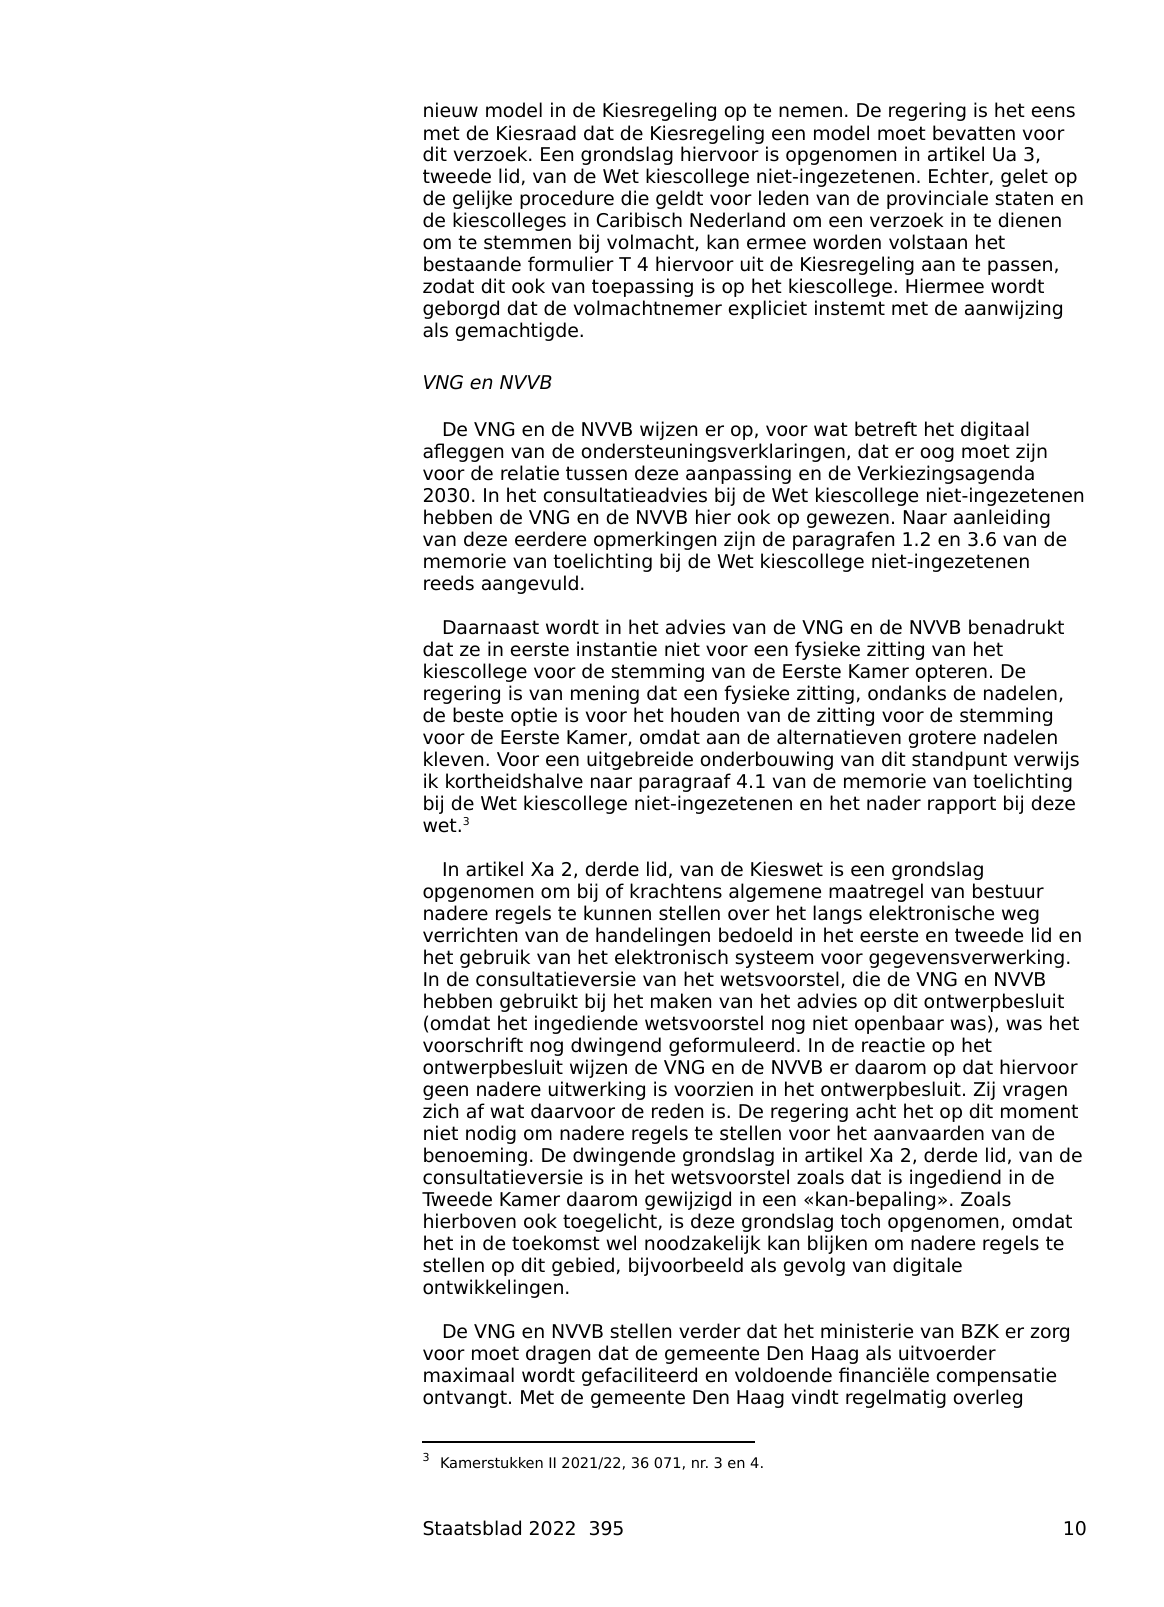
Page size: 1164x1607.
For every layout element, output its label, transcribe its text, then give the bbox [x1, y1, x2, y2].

text De VNG en NVVB stellen verder dat het ministerie van BZK er zorg voor moet dragen dat de gemeente Den Haag als uitvoerder maximaal wordt gefaciliteerd en voldoende financiële compensatie ontvangt. Met de gemeente Den Haag vindt regelmatig overleg [422, 1321, 1087, 1409]
subtitle VNG en NVVB [422, 372, 1087, 394]
text In artikel Xa 2, derde lid, van de Kieswet is een grondslag opgenomen om bij of krachtens algemene maatregel van bestuur nadere regels te kunnen stellen over het langs elektronische weg verrichten van de handelingen bedoeld in het eerste en tweede lid en het gebruik van het elektronisch systeem voor gegevensverwerking. In de consultatieversie van het wetsvoorstel, die de VNG en NVVB hebben gebruikt bij het maken van het advies op dit ontwerpbesluit (omdat het ingediende wetsvoorstel nog niet openbaar was), was het voorschrift nog dwingend geformuleerd. In de reactie op het ontwerpbesluit wijzen de VNG en de NVVB er daarom op dat hiervoor geen nadere uitwerking is voorzien in het ontwerpbesluit. Zij vragen zich af wat daarvoor de reden is. De regering acht het op dit moment niet nodig om nadere regels te stellen voor het aanvaarden van de benoeming. De dwingende grondslag in artikel Xa 2, derde lid, van de consultatieversie is in het wetsvoorstel zoals dat is ingediend in de Tweede Kamer daarom gewijzigd in een «kan-bepaling». Zoals hierboven ook toegelicht, is deze grondslag toch opgenomen, omdat het in de toekomst wel noodzakelijk kan blijken om nadere regels te stellen op dit gebied, bijvoorbeeld als gevolg van digitale ontwikkelingen. [422, 859, 1087, 1299]
text Kamerstukken II 2021/22, 36 071, nr. 3 en 4. [422, 1451, 1087, 1473]
text De VNG en de NVVB wijzen er op, voor wat betreft het digitaal afleggen van de ondersteuningsverklaringen, dat er oog moet zijn voor de relatie tussen deze aanpassing en de Verkiezingsagenda 2030. In het consultatieadvies bij de Wet kiescollege niet-ingezetenen hebben de VNG en de NVVB hier ook op gewezen. Naar aanleiding van deze eerdere opmerkingen zijn de paragrafen 1.2 en 3.6 van de memorie van toelichting bij de Wet kiescollege niet-ingezetenen reeds aangevuld. [422, 419, 1087, 595]
text Daarnaast wordt in het advies van de VNG en de NVVB benadrukt dat ze in eerste instantie niet voor een fysieke zitting van het kiescollege voor de stemming van de Eerste Kamer opteren. De regering is van mening dat een fysieke zitting, ondanks de nadelen, de beste optie is voor het houden van de zitting voor de stemming voor de Eerste Kamer, omdat aan de alternatieven grotere nadelen kleven. Voor een uitgebreide onderbouwing van dit standpunt verwijs ik kortheidshalve naar paragraaf 4.1 van de memorie van toelichting bij de Wet kiescollege niet-ingezetenen en het nader rapport bij deze wet. [422, 617, 1087, 837]
text nieuw model in de Kiesregeling op te nemen. De regering is het eens met de Kiesraad dat de Kiesregeling een model moet bevatten voor dit verzoek. Een grondslag hiervoor is opgenomen in artikel Ua 3, tweede lid, van de Wet kiescollege niet-ingezetenen. Echter, gelet op de gelijke procedure die geldt voor leden van de provinciale staten en de kiescolleges in Caribisch Nederland om een verzoek in te dienen om te stemmen bij volmacht, kan ermee worden volstaan het bestaande formulier T 4 hiervoor uit de Kiesregeling aan te passen, zodat dit ook van toepassing is op het kiescollege. Hiermee wordt geborgd dat de volmachtnemer expliciet instemt met de aanwijzing als gemachtigde. [422, 100, 1087, 342]
